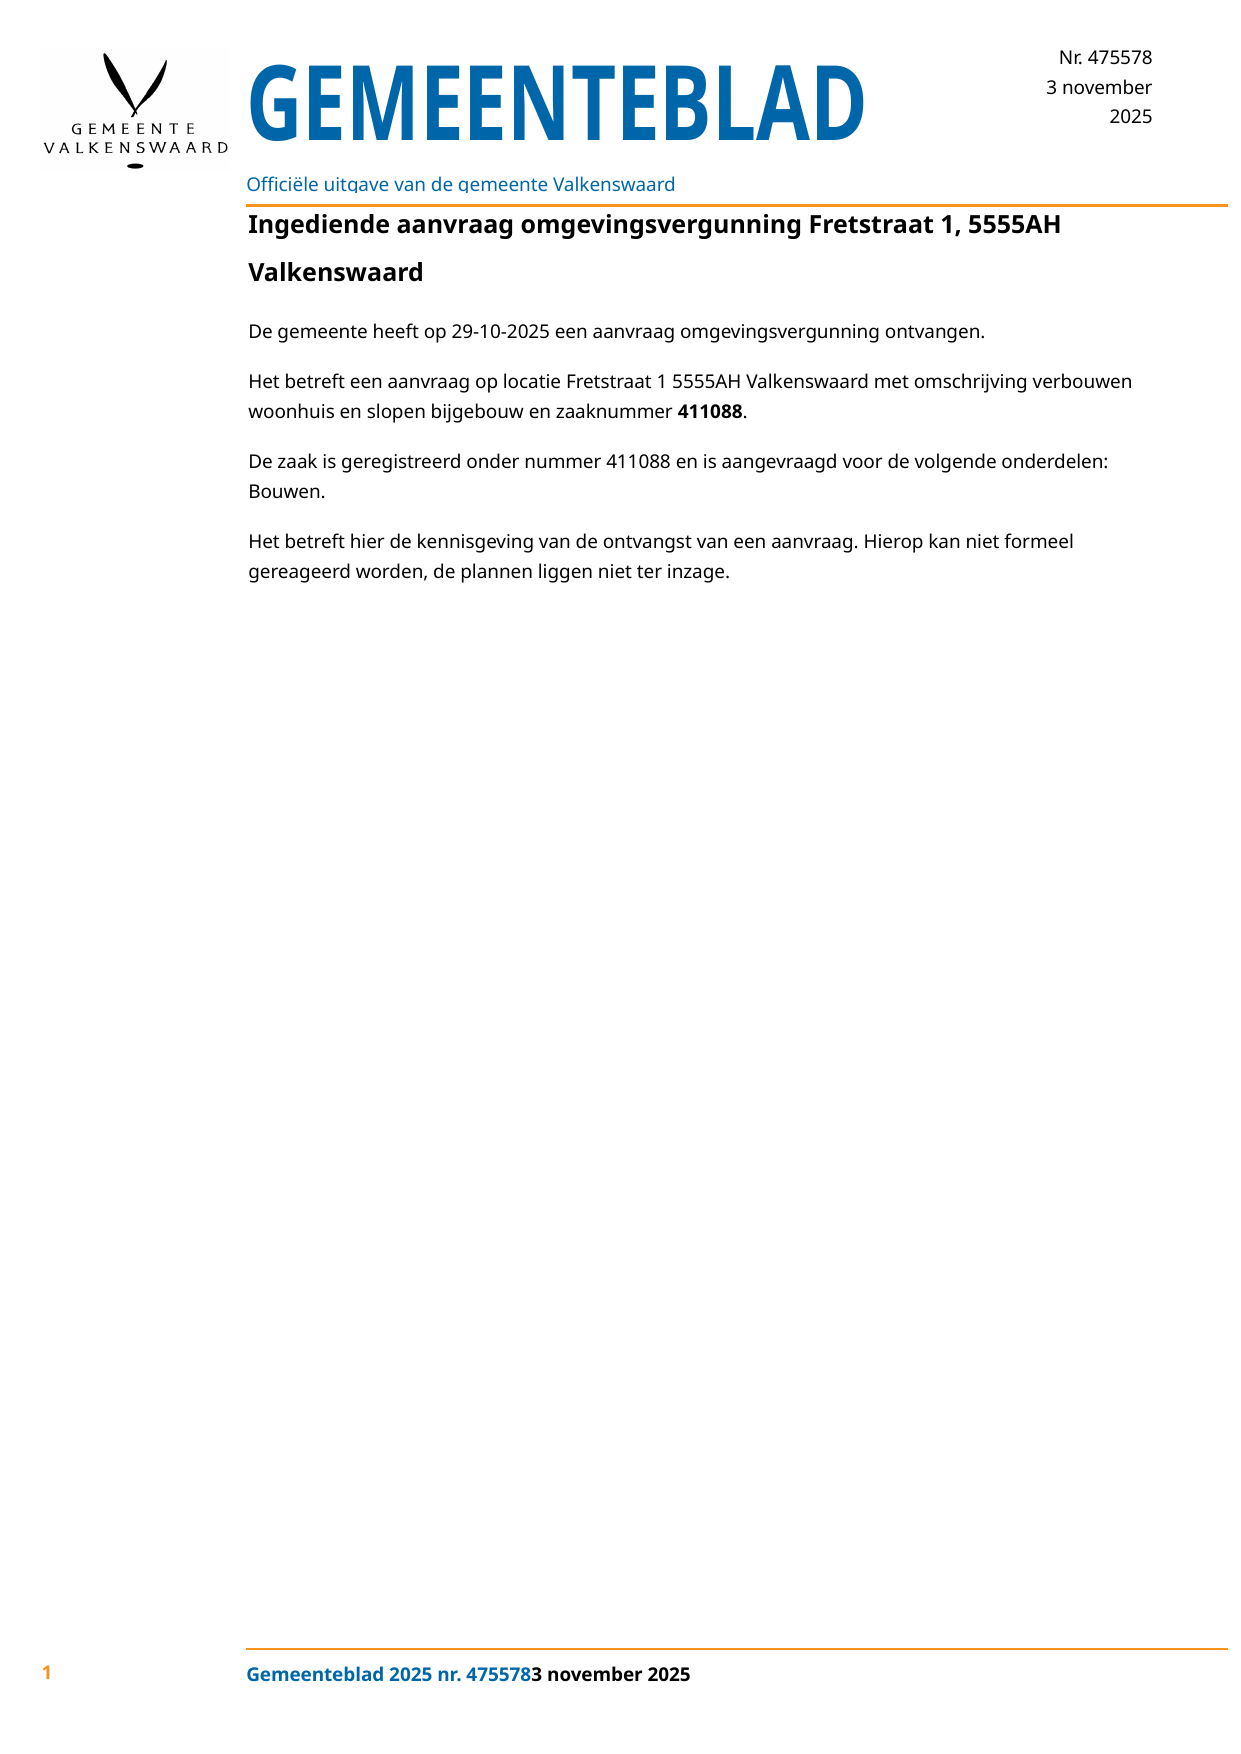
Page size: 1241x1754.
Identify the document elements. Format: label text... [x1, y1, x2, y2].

text Het betreft een aanvraag op locatie Fretstraat 1 5555AH Valkenswaard met omschrijving verbouwen woonhuis en slopen bijgebouw en zaaknummer 411088. [248, 368, 1152, 424]
text Ingediende aanvraag omgevingsvergunning Fretstraat 1, 5555AH Valkenswaard [248, 207, 1152, 288]
text Het betreft hier de kennisgeving van de ontvangst van een aanvraag. Hierop kan niet formeel gereageerd worden, de plannen liggen niet ter inzage. [248, 528, 1152, 584]
text De zaak is geregistreerd onder nummer 411088 en is aangevraagd voor de volgende onderdelen: Bouwen. [248, 448, 1152, 504]
text De gemeente heeft op 29-10-2025 een aanvraag omgevingsvergunning ontvangen. [248, 318, 1152, 344]
picture [41, 47, 231, 172]
